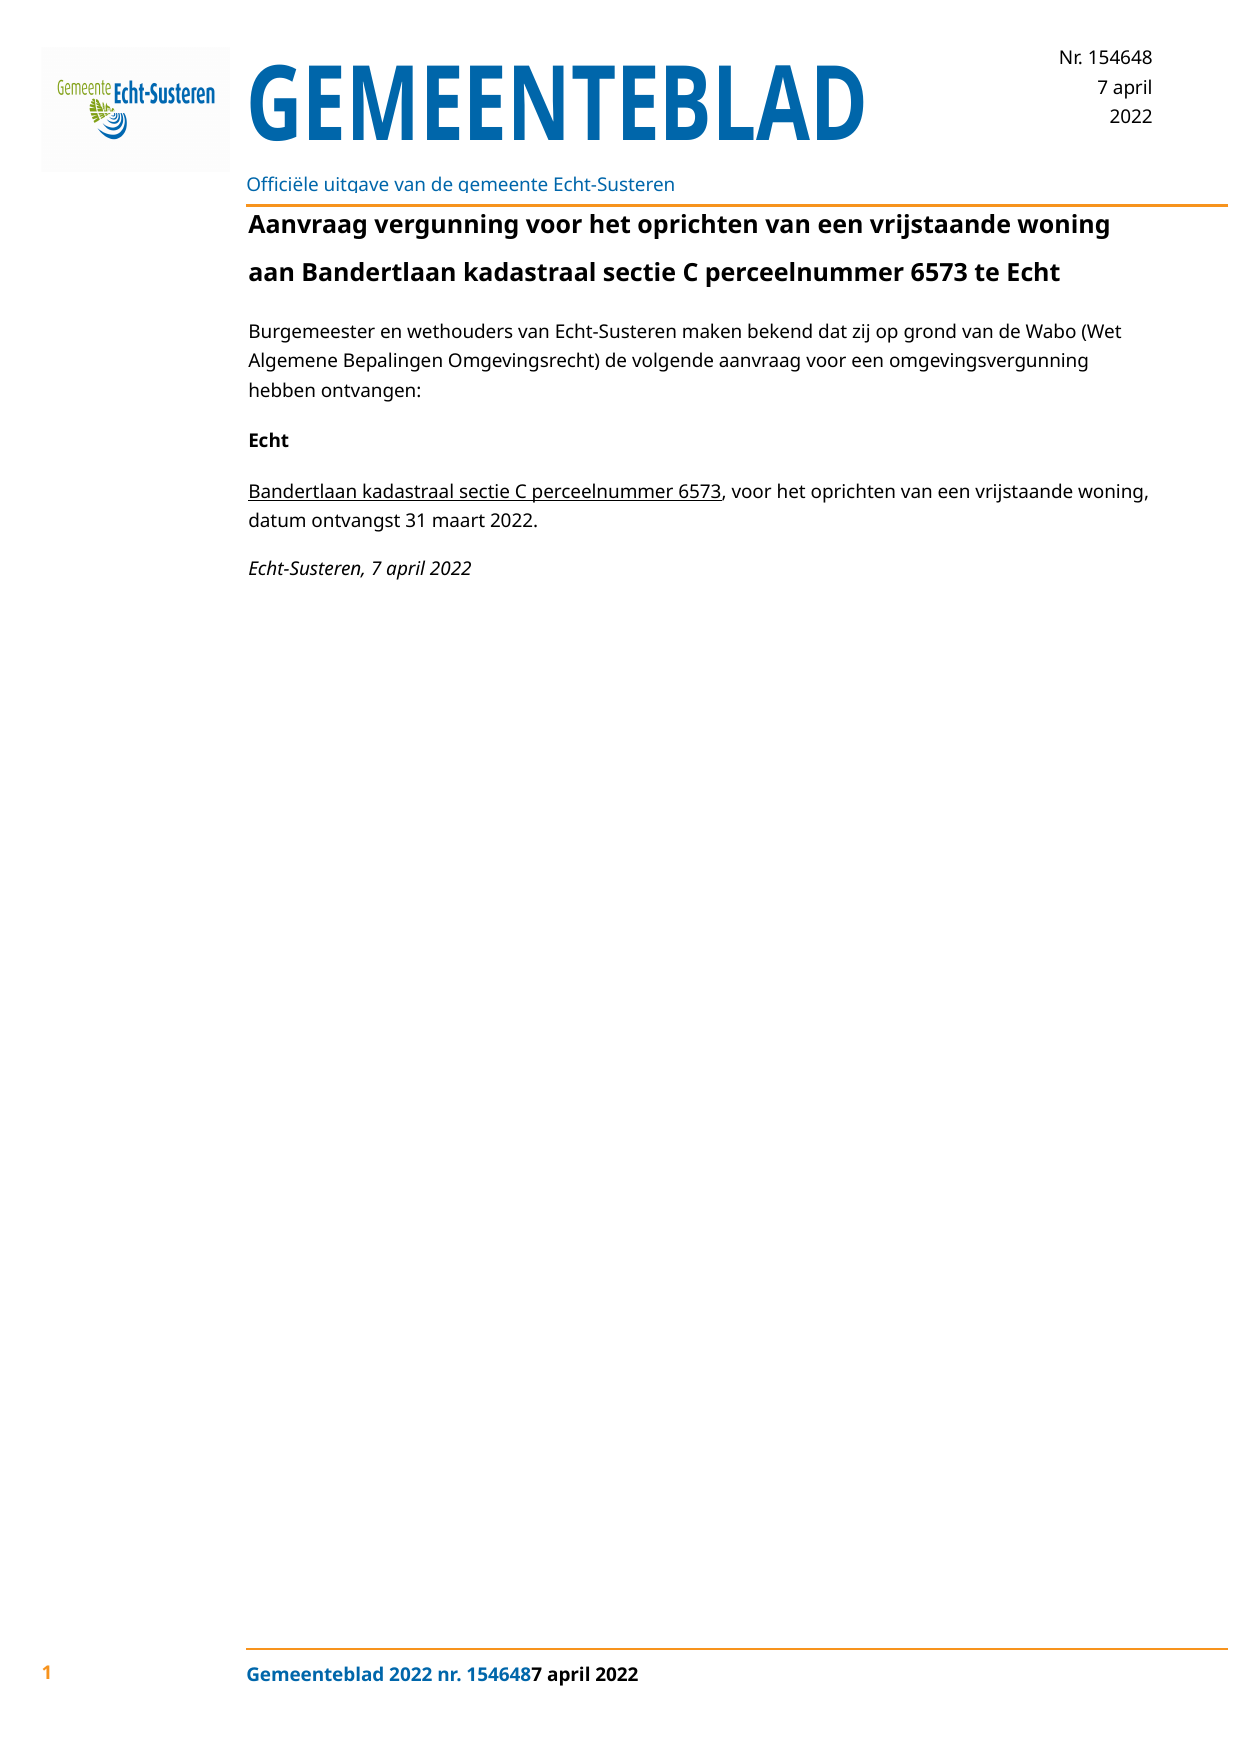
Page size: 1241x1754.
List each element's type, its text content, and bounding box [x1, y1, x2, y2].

text Burgemeester en wethouders van Echt-Susteren maken bekend dat zij op grond van de Wabo (Wet Algemene Bepalingen Omgevingsrecht) de volgende aanvraag voor een omgevingsvergunning hebben ontvangen: [248, 318, 1152, 403]
text Bandertlaan kadastraal sectie C perceelnummer 6573, voor het oprichten van een vrijstaande woning, datum ontvangst 31 maart 2022. [248, 478, 1152, 533]
text Echt-Susteren, 7 april 2022 [248, 555, 1152, 581]
text Aanvraag vergunning voor het oprichten van een vrijstaande woning aan Bandertlaan kadastraal sectie C perceelnummer 6573 te Echt [248, 207, 1152, 288]
picture [41, 47, 231, 172]
text Echt [248, 427, 1152, 453]
